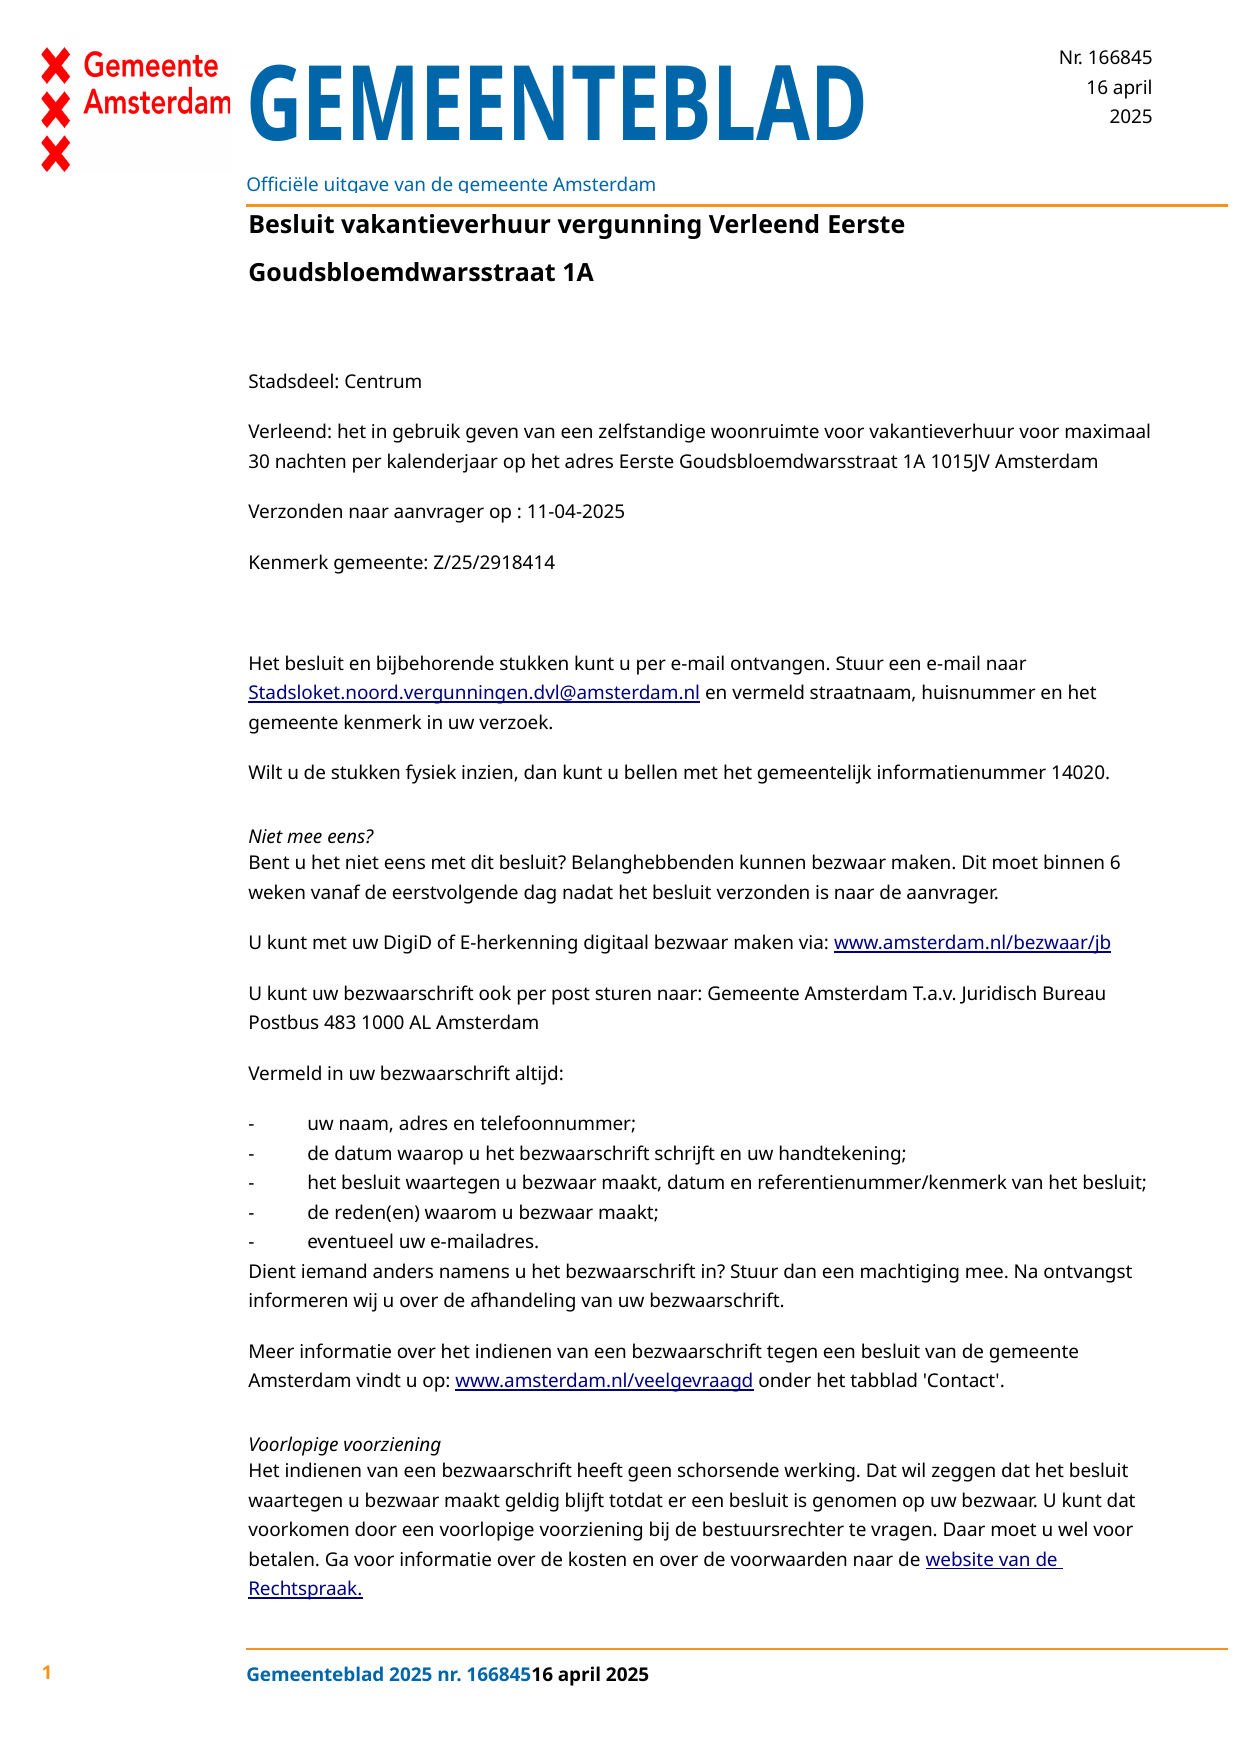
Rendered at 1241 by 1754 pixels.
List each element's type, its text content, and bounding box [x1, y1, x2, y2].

text Wilt u de stukken fysiek inzien, dan kunt u bellen met het gemeentelijk informatienummer 14020. [248, 759, 1152, 785]
text Voorlopige voorziening [248, 1432, 1152, 1457]
text Bent u het niet eens met dit besluit? Belanghebbenden kunnen bezwaar maken. Dit moet binnen 6 weken vanaf de eerstvolgende dag nadat het besluit verzonden is naar de aanvrager. [248, 849, 1152, 904]
picture [41, 47, 231, 172]
list uw naam, adres en telefoonnummer; [248, 1110, 1152, 1136]
text Niet mee eens? [248, 823, 1152, 849]
text U kunt uw bezwaarschrift ook per post sturen naar: Gemeente Amsterdam T.a.v. Juridisch Bureau Postbus 483 1000 AL Amsterdam [248, 980, 1152, 1035]
text Dient iemand anders namens u het bezwaarschrift in? Stuur dan een machtiging mee. Na ontvangst informeren wij u over de afhandeling van uw bezwaarschrift. [248, 1258, 1152, 1313]
list het besluit waartegen u bezwaar maakt, datum en referentienummer/kenmerk van het besluit; [248, 1169, 1152, 1195]
text U kunt met uw DigiD of E-herkenning digitaal bezwaar maken via: www.amsterdam.nl/bezwaar/jb [248, 929, 1152, 955]
text Vermeld in uw bezwaarschrift altijd: [248, 1060, 1152, 1085]
text Meer informatie over het indienen van een bezwaarschrift tegen een besluit van de gemeente Amsterdam vindt u op: www.amsterdam.nl/veelgevraagd onder het tabblad 'Contact'. [248, 1338, 1152, 1393]
text Verleend: het in gebruik geven van een zelfstandige woonruimte voor vakantieverhuur voor maximaal 30 nachten per kalenderjaar op het adres Eerste Goudsbloemdwarsstraat 1A 1015JV Amsterdam [248, 419, 1152, 474]
text Het indienen van een bezwaarschrift heeft geen schorsende werking. Dat wil zeggen dat het besluit waartegen u bezwaar maakt geldig blijft totdat er een besluit is genomen op uw bezwaar. U kunt dat voorkomen door een voorlopige voorziening bij de bestuursrechter te vragen. Daar moet u wel voor betalen. Ga voor informatie over de kosten en over de voorwaarden naar de website van de Rechtspraak. [248, 1457, 1152, 1601]
text Kenmerk gemeente: Z/25/2918414 [248, 549, 1152, 575]
text Verzonden naar aanvrager op : 11-04-2025 [248, 499, 1152, 524]
text Besluit vakantieverhuur vergunning Verleend Eerste Goudsbloemdwarsstraat 1A [248, 207, 1152, 288]
list eventueel uw e-mailadres. [248, 1228, 1152, 1254]
list de datum waarop u het bezwaarschrift schrijft en uw handtekening; [248, 1140, 1152, 1165]
text Het besluit en bijbehorende stukken kunt u per e-mail ontvangen. Stuur een e-mail naar Stadsloket.noord.vergunningen.dvl@amsterdam.nl en vermeld straatnaam, huisnummer en het gemeente kenmerk in uw verzoek. [248, 650, 1152, 735]
list de reden(en) waarom u bezwaar maakt; [248, 1199, 1152, 1224]
text Stadsdeel: Centrum [248, 368, 1152, 394]
